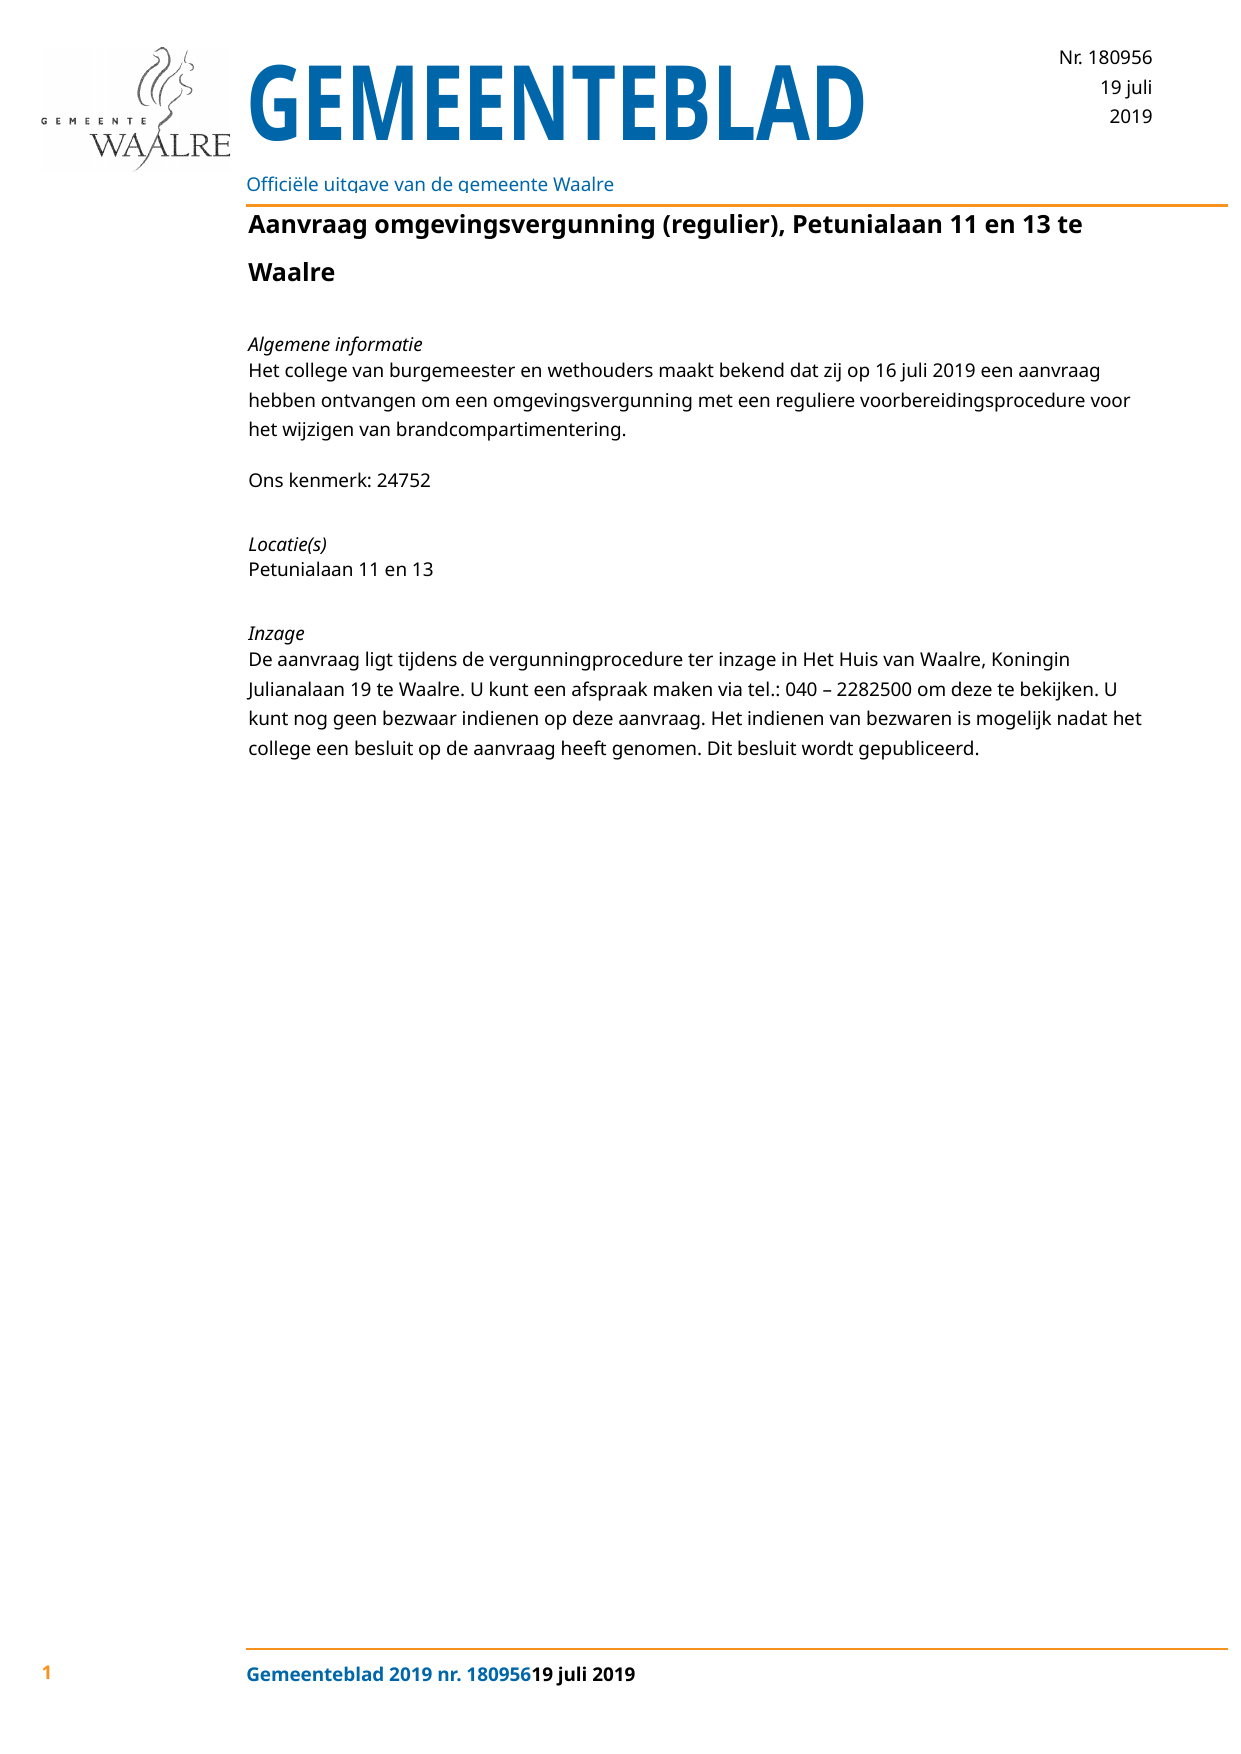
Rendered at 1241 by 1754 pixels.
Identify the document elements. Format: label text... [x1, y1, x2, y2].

text Inzage [248, 620, 1152, 646]
text Petunialaan 11 en 13 [248, 556, 1152, 582]
text Algemene informatie [248, 331, 1152, 357]
text Ons kenmerk: 24752 [248, 467, 1152, 492]
text De aanvraag ligt tijdens de vergunningprocedure ter inzage in Het Huis van Waalre, Koningin Julianalaan 19 te Waalre. U kunt een afspraak maken via tel.: 040 – 2282500 om deze te bekijken. U kunt nog geen bezwaar indienen op deze aanvraag. Het indienen van bezwaren is mogelijk nadat het college een besluit op de aanvraag heeft genomen. Dit besluit wordt gepubliceerd. [248, 646, 1152, 761]
text Aanvraag omgevingsvergunning (regulier), Petunialaan 11 en 13 te Waalre [248, 207, 1152, 288]
text Locatie(s) [248, 531, 1152, 556]
picture [41, 47, 231, 172]
text Het college van burgemeester en wethouders maakt bekend dat zij op 16 juli 2019 een aanvraag hebben ontvangen om een omgevingsvergunning met een reguliere voorbereidingsprocedure voor het wijzigen van brandcompartimentering. [248, 357, 1152, 442]
